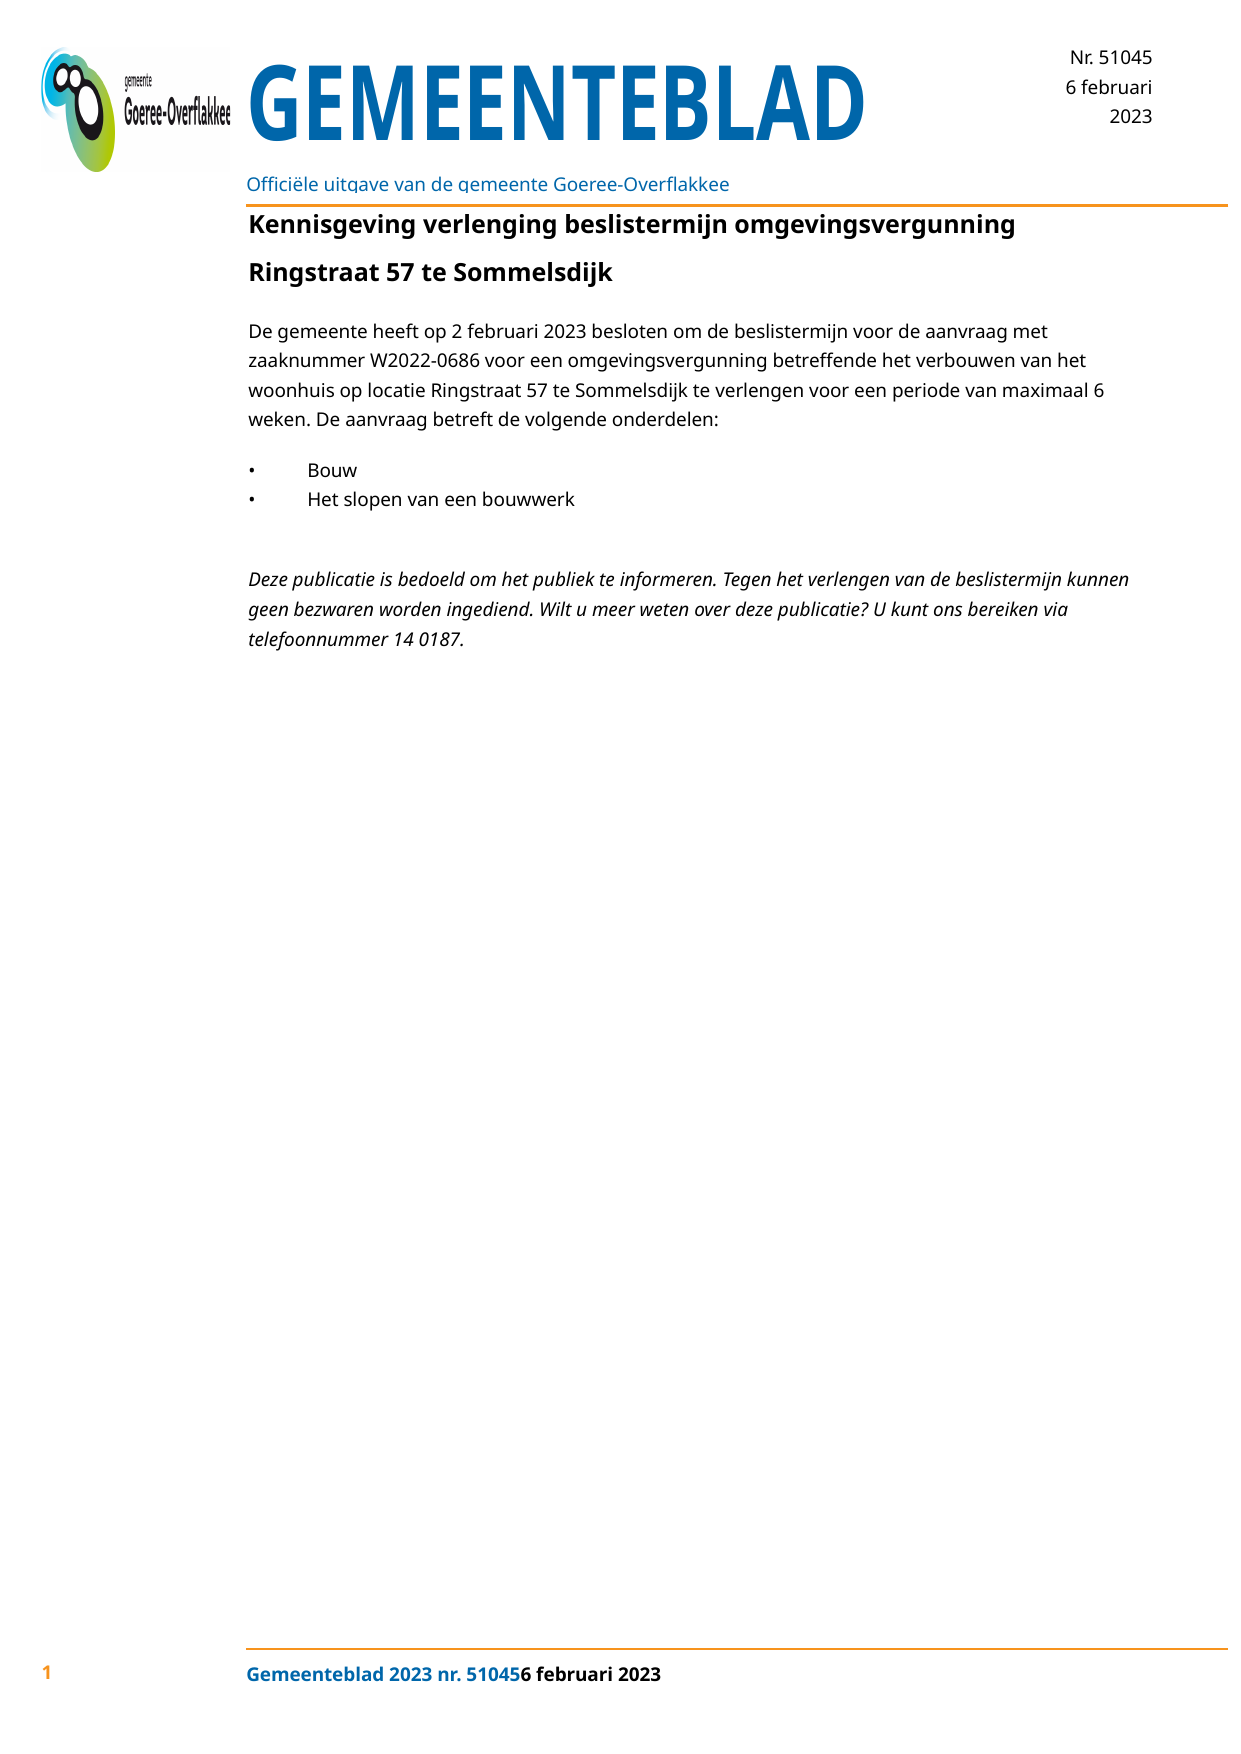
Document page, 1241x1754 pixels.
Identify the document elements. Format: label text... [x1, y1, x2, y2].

picture [41, 47, 231, 172]
text Deze publicatie is bedoeld om het publiek te informeren. Tegen het verlengen van de beslistermijn kunnen geen bezwaren worden ingediend. Wilt u meer weten over deze publicatie? U kunt ons bereiken via telefoonnummer 14 0187. [248, 567, 1152, 652]
list Bouw [248, 457, 1152, 483]
text Kennisgeving verlenging beslistermijn omgevingsvergunning Ringstraat 57 te Sommelsdijk [248, 207, 1152, 288]
list Het slopen van een bouwwerk [248, 487, 1152, 512]
text De gemeente heeft op 2 februari 2023 besloten om de beslistermijn voor de aanvraag met zaaknummer W2022-0686 voor een omgevingsvergunning betreffende het verbouwen van het woonhuis op locatie Ringstraat 57 te Sommelsdijk te verlengen voor een periode van maximaal 6 weken. De aanvraag betreft de volgende onderdelen: [248, 318, 1152, 432]
